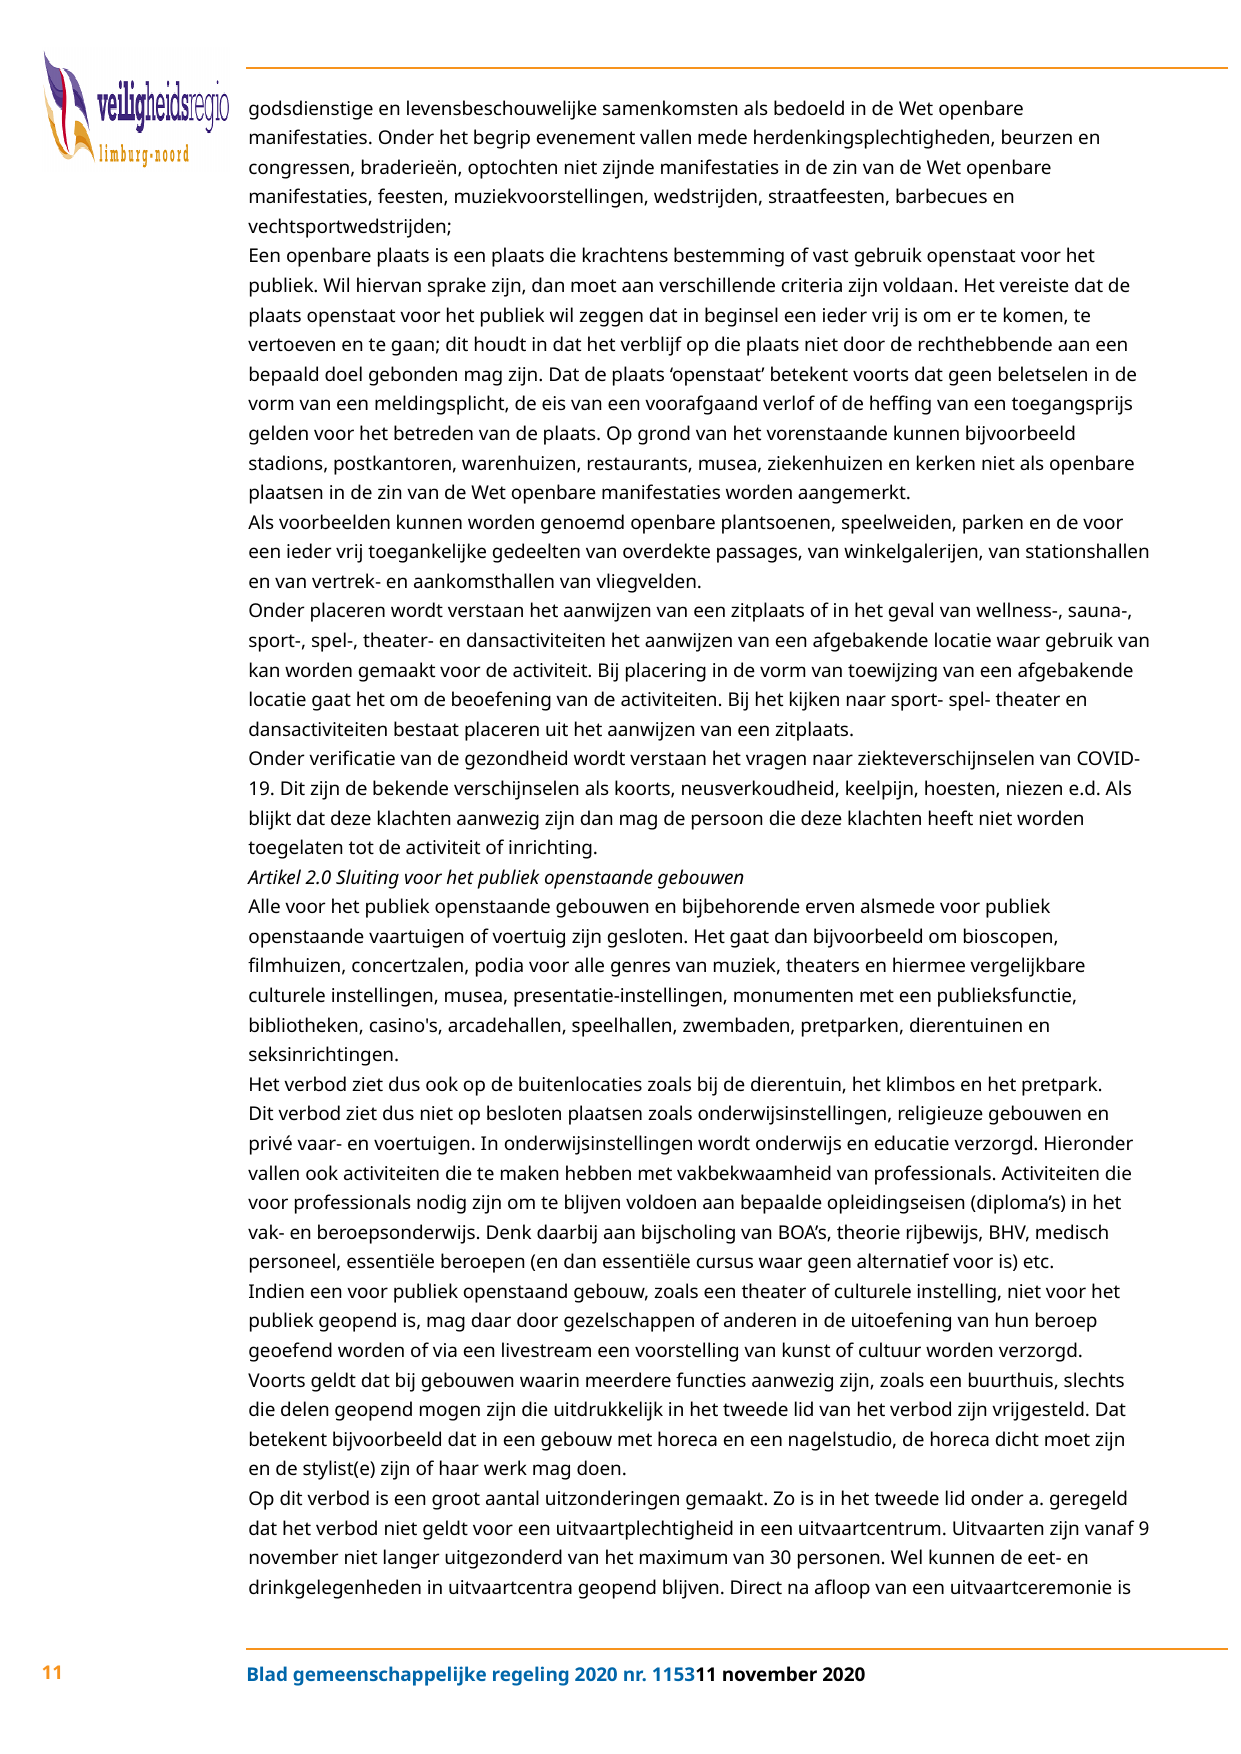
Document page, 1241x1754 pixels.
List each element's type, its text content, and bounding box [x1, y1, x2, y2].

text Onder verificatie van de gezondheid wordt verstaan het vragen naar ziekteverschijnselen van COVID-19. Dit zijn de bekende verschijnselen als koorts, neusverkoudheid, keelpijn, hoesten, niezen e.d. Als blijkt dat deze klachten aanwezig zijn dan mag de persoon die deze klachten heeft niet worden toegelaten tot de activiteit of inrichting. [248, 746, 1152, 860]
text Artikel 2.0 Sluiting voor het publiek openstaande gebouwen [248, 864, 1152, 890]
text Voorts geldt dat bij gebouwen waarin meerdere functies aanwezig zijn, zoals een buurthuis, slechts die delen geopend mogen zijn die uitdrukkelijk in het tweede lid van het verbod zijn vrijgesteld. Dat betekent bijvoorbeeld dat in een gebouw met horeca en een nagelstudio, de horeca dicht moet zijn en de stylist(e) zijn of haar werk mag doen. [248, 1367, 1152, 1481]
picture [41, 47, 231, 172]
text Een openbare plaats is een plaats die krachtens bestemming of vast gebruik openstaat voor het publiek. Wil hiervan sprake zijn, dan moet aan verschillende criteria zijn voldaan. Het vereiste dat de plaats openstaat voor het publiek wil zeggen dat in beginsel een ieder vrij is om er te komen, te vertoeven en te gaan; dit houdt in dat het verblijf op die plaats niet door de rechthebbende aan een bepaald doel gebonden mag zijn. Dat de plaats ‘openstaat’ betekent voorts dat geen beletselen in de vorm van een meldingsplicht, de eis van een voorafgaand verlof of de heffing van een toegangsprijs gelden voor het betreden van de plaats. Op grond van het vorenstaande kunnen bijvoorbeeld stadions, postkantoren, warenhuizen, restaurants, musea, ziekenhuizen en kerken niet als openbare plaatsen in de zin van de Wet openbare manifestaties worden aangemerkt. [248, 243, 1152, 505]
text Op dit verbod is een groot aantal uitzonderingen gemaakt. Zo is in het tweede lid onder a. geregeld dat het verbod niet geldt voor een uitvaartplechtigheid in een uitvaartcentrum. Uitvaarten zijn vanaf 9 november niet langer uitgezonderd van het maximum van 30 personen. Wel kunnen de eet- en drinkgelegenheden in uitvaartcentra geopend blijven. Direct na afloop van een uitvaartceremonie is [248, 1485, 1152, 1600]
text Onder placeren wordt verstaan het aanwijzen van een zitplaats of in het geval van wellness-, sauna-, sport-, spel-, theater- en dansactiviteiten het aanwijzen van een afgebakende locatie waar gebruik van kan worden gemaakt voor de activiteit. Bij placering in de vorm van toewijzing van een afgebakende locatie gaat het om de beoefening van de activiteiten. Bij het kijken naar sport- spel- theater en dansactiviteiten bestaat placeren uit het aanwijzen van een zitplaats. [248, 598, 1152, 742]
text godsdienstige en levensbeschouwelijke samenkomsten als bedoeld in de Wet openbare manifestaties. Onder het begrip evenement vallen mede herdenkingsplechtigheden, beurzen en congressen, braderieën, optochten niet zijnde manifestaties in de zin van de Wet openbare manifestaties, feesten, muziekvoorstellingen, wedstrijden, straatfeesten, barbecues en vechtsportwedstrijden; [248, 95, 1152, 239]
text Het verbod ziet dus ook op de buitenlocaties zoals bij de dierentuin, het klimbos en het pretpark. [248, 1071, 1152, 1097]
text Alle voor het publiek openstaande gebouwen en bijbehorende erven alsmede voor publiek openstaande vaartuigen of voertuig zijn gesloten. Het gaat dan bijvoorbeeld om bioscopen, filmhuizen, concertzalen, podia voor alle genres van muziek, theaters en hiermee vergelijkbare culturele instellingen, musea, presentatie-instellingen, monumenten met een publieksfunctie, bibliotheken, casino's, arcadehallen, speelhallen, zwembaden, pretparken, dierentuinen en seksinrichtingen. [248, 893, 1152, 1067]
text Dit verbod ziet dus niet op besloten plaatsen zoals onderwijsinstellingen, religieuze gebouwen en privé vaar- en voertuigen. In onderwijsinstellingen wordt onderwijs en educatie verzorgd. Hieronder vallen ook activiteiten die te maken hebben met vakbekwaamheid van professionals. Activiteiten die voor professionals nodig zijn om te blijven voldoen aan bepaalde opleidingseisen (diploma’s) in het vak- en beroepsonderwijs. Denk daarbij aan bijscholing van BOA’s, theorie rijbewijs, BHV, medisch personeel, essentiële beroepen (en dan essentiële cursus waar geen alternatief voor is) etc. [248, 1101, 1152, 1274]
text Indien een voor publiek openstaand gebouw, zoals een theater of culturele instelling, niet voor het publiek geopend is, mag daar door gezelschappen of anderen in de uitoefening van hun beroep geoefend worden of via een livestream een voorstelling van kunst of cultuur worden verzorgd. [248, 1278, 1152, 1363]
text Als voorbeelden kunnen worden genoemd openbare plantsoenen, speelweiden, parken en de voor een ieder vrij toegankelijke gedeelten van overdekte passages, van winkelgalerijen, van stationshallen en van vertrek- en aankomsthallen van vliegvelden. [248, 509, 1152, 594]
